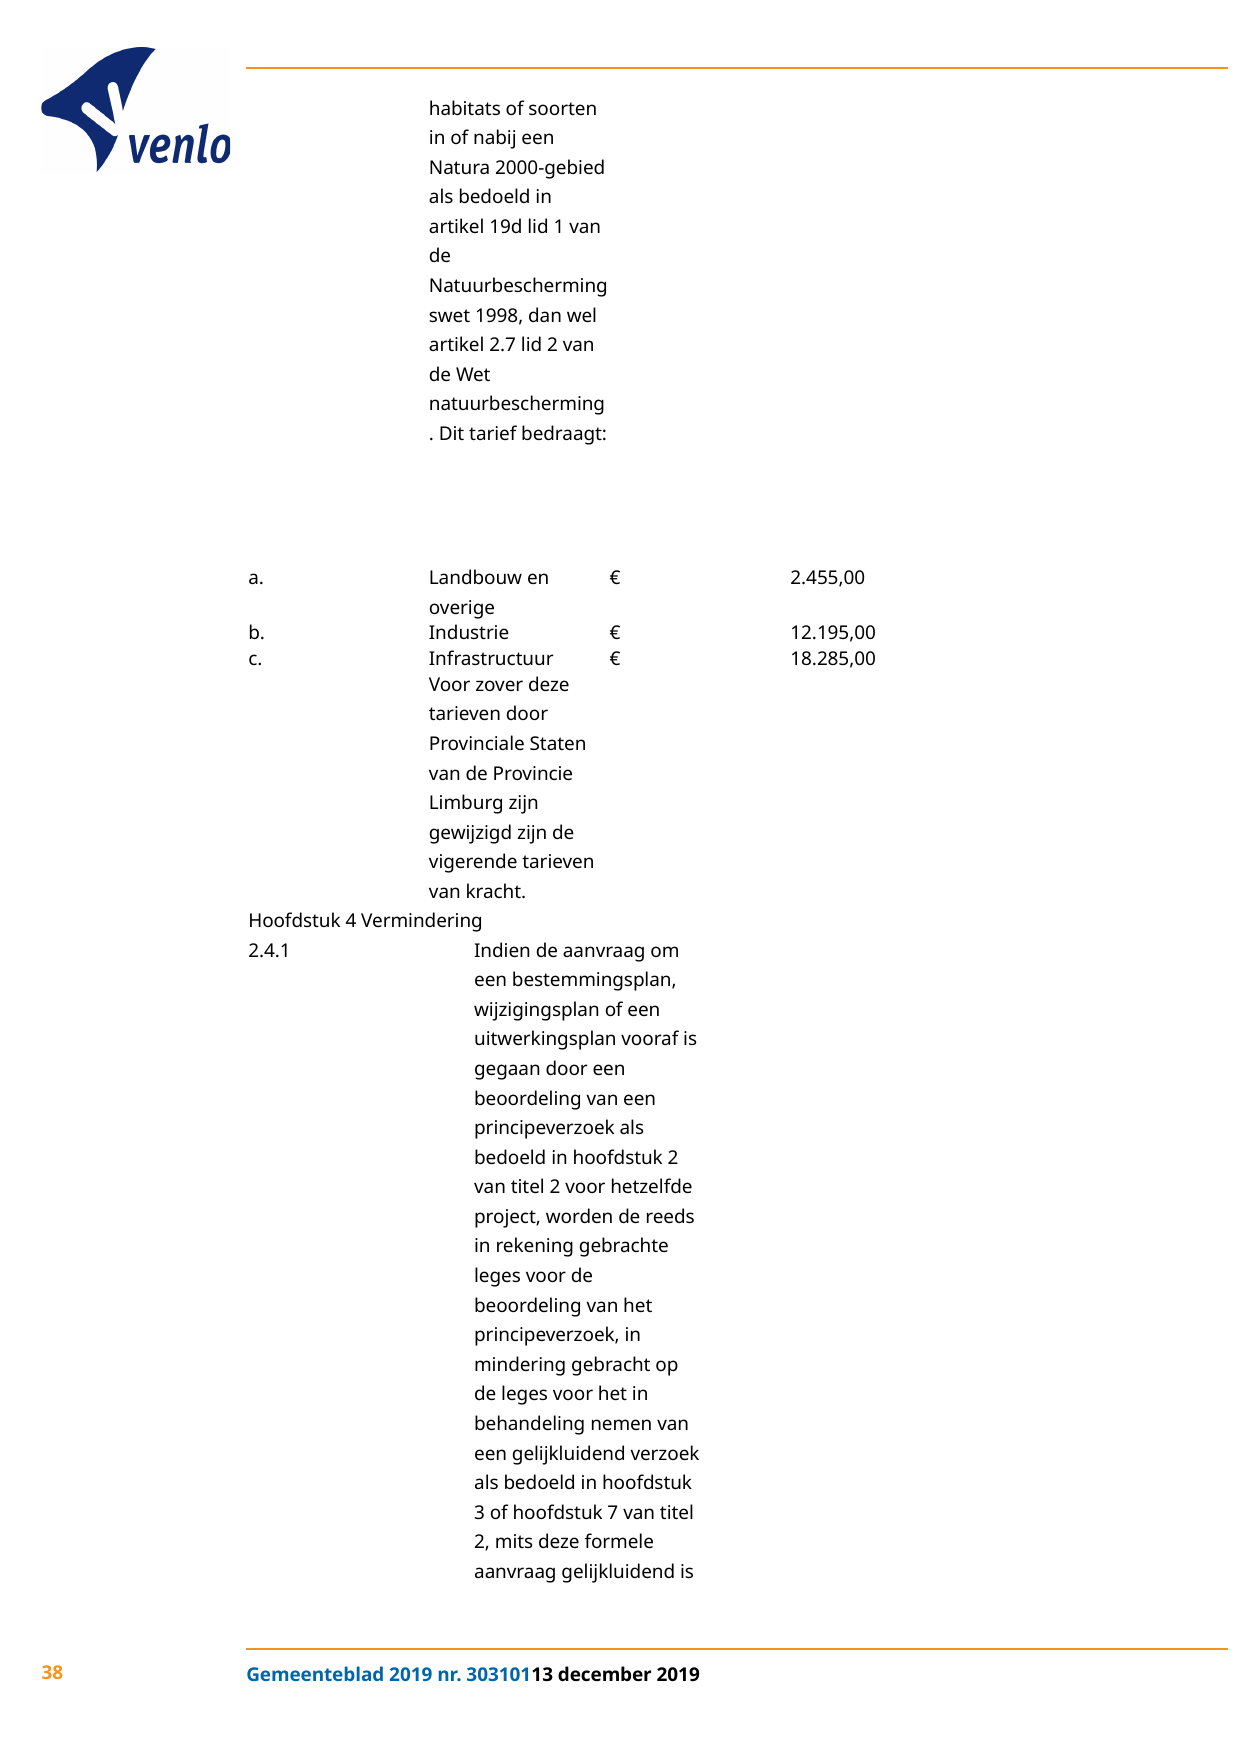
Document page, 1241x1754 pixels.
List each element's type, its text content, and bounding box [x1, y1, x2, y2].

table_cell 18.285,00 [790, 645, 971, 671]
table_cell [790, 95, 971, 564]
table_cell 2.455,00 [790, 564, 971, 619]
table_cell € [609, 620, 790, 645]
table_cell € [609, 564, 790, 619]
table_cell habitats of soorten in of nabij een Natura 2000-gebied als bedoeld in artikel 19d lid 1 van de Natuurbeschermingswet 1998, dan wel artikel 2.7 lid 2 van de Wet natuurbescherming. Dit tarief bedraagt: [429, 95, 609, 564]
table_cell [790, 671, 971, 904]
table_cell [609, 95, 790, 564]
picture [41, 47, 231, 172]
table_header [700, 937, 926, 1584]
table_cell € [609, 645, 790, 671]
table_header [926, 937, 1152, 1584]
table_header 2.4.1 [248, 937, 474, 1584]
table_cell Infrastructuur [429, 645, 609, 671]
table_cell [248, 671, 429, 904]
text Hoofdstuk 4 Vermindering [248, 907, 1152, 933]
table_cell [248, 95, 429, 564]
table_header Indien de aanvraag om een bestemmingsplan, wijzigingsplan of een uitwerkingsplan vooraf is gegaan door een beoordeling van een principeverzoek als bedoeld in hoofdstuk 2 van titel 2 voor hetzelfde project, worden de reeds in rekening gebrachte leges voor de beoordeling van het principeverzoek, in mindering gebracht op de leges voor het in behandeling nemen van een gelijkluidend verzoek als bedoeld in hoofdstuk 3 of hoofdstuk 7 van titel 2, mits deze formele aanvraag gelijkluidend is [474, 937, 700, 1584]
table_cell 12.195,00 [790, 620, 971, 645]
table_cell a. [248, 564, 429, 619]
table_cell c. [248, 645, 429, 671]
table_cell Industrie [429, 620, 609, 645]
table_cell [609, 671, 790, 904]
table_cell Voor zover deze tarieven door Provinciale Staten van de Provincie Limburg zijn gewijzigd zijn de vigerende tarieven van kracht. [429, 671, 609, 904]
table_cell b. [248, 620, 429, 645]
table_cell Landbouw en overige [429, 564, 609, 619]
